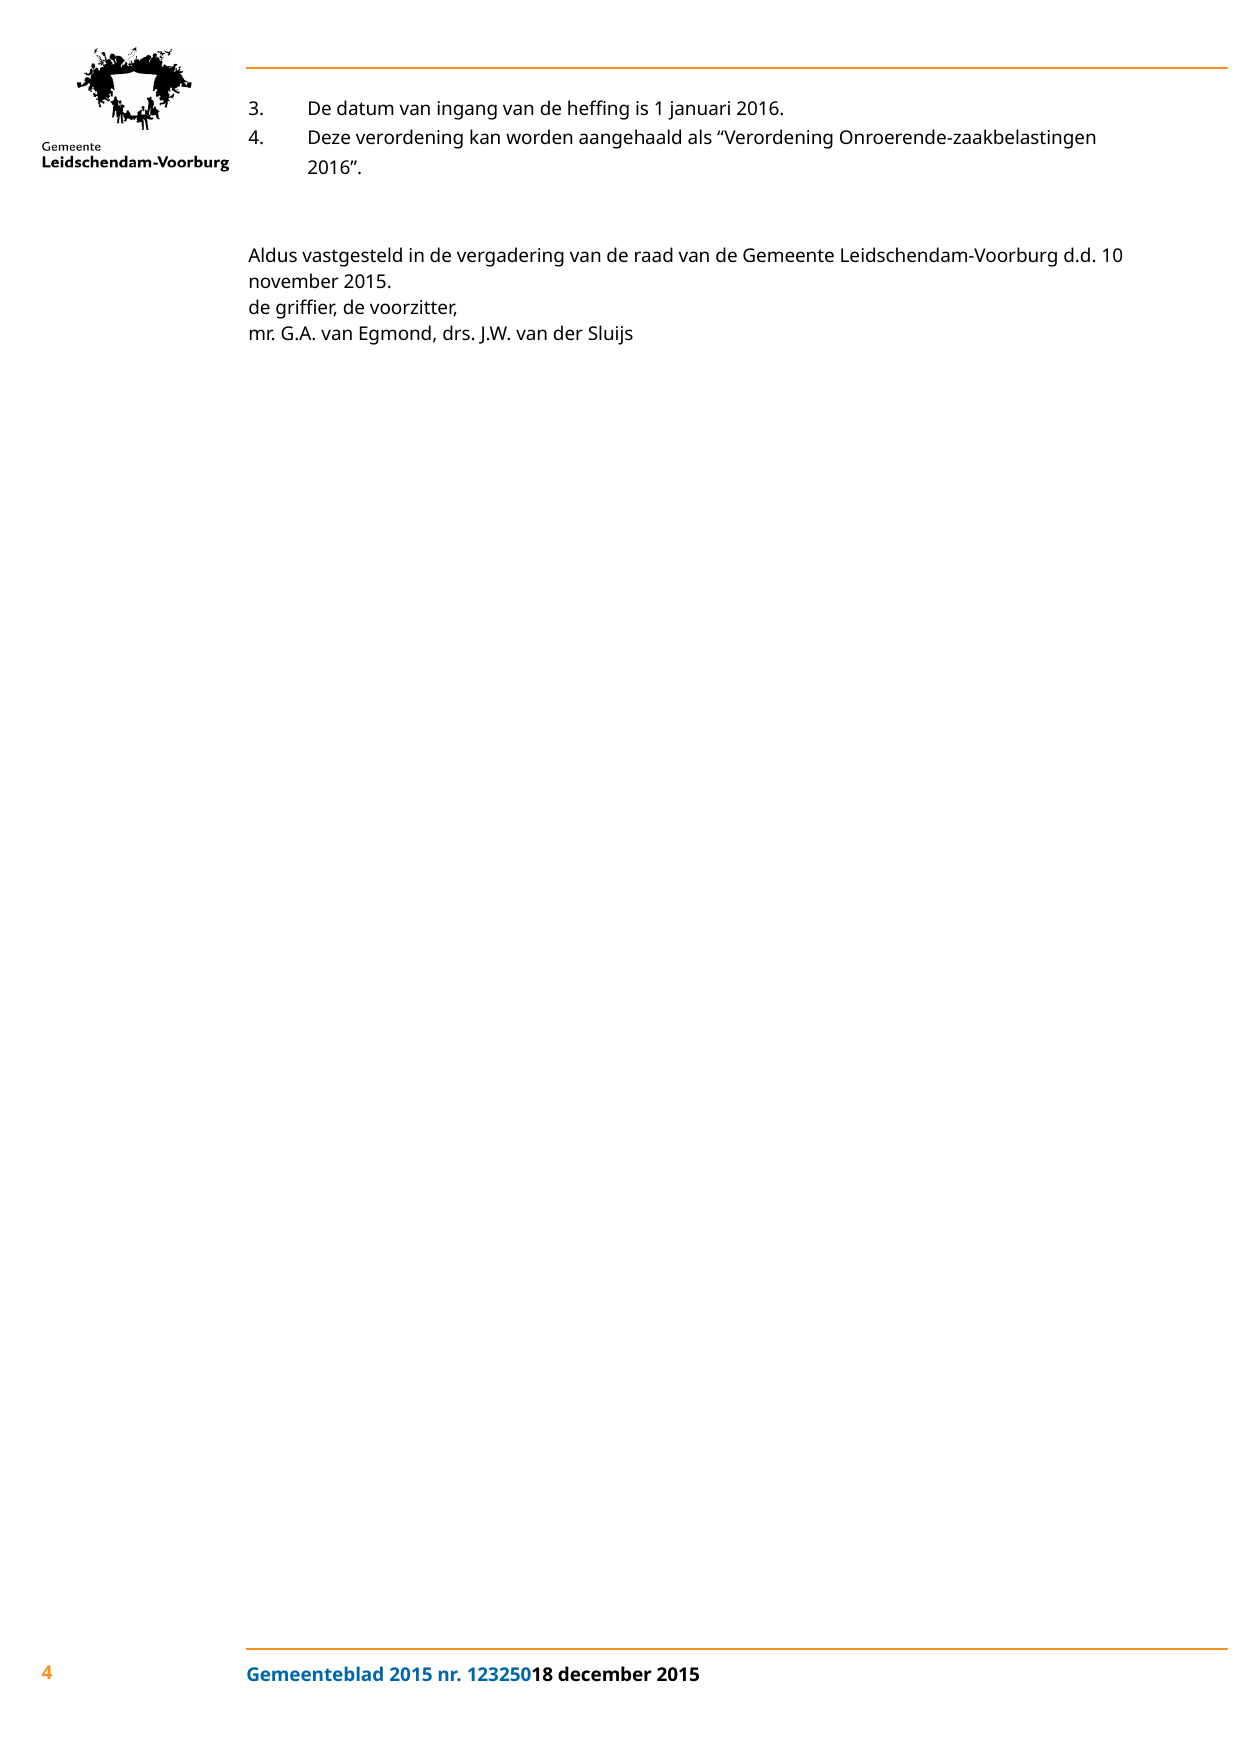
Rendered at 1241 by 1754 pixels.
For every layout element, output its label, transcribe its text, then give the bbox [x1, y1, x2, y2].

list Deze verordening kan worden aangehaald als “Verordening Onroerende-zaakbelastingen 2016”. [248, 124, 1152, 180]
text Aldus vastgesteld in de vergadering van de raad van de Gemeente Leidschendam-Voorburg d.d. 10 november 2015. [248, 243, 1152, 294]
list De datum van ingang van de heffing is 1 januari 2016. [248, 95, 1152, 121]
text mr. G.A. van Egmond, drs. J.W. van der Sluijs [248, 320, 1152, 346]
picture [41, 47, 231, 172]
text de griffier, de voorzitter, [248, 294, 1152, 320]
